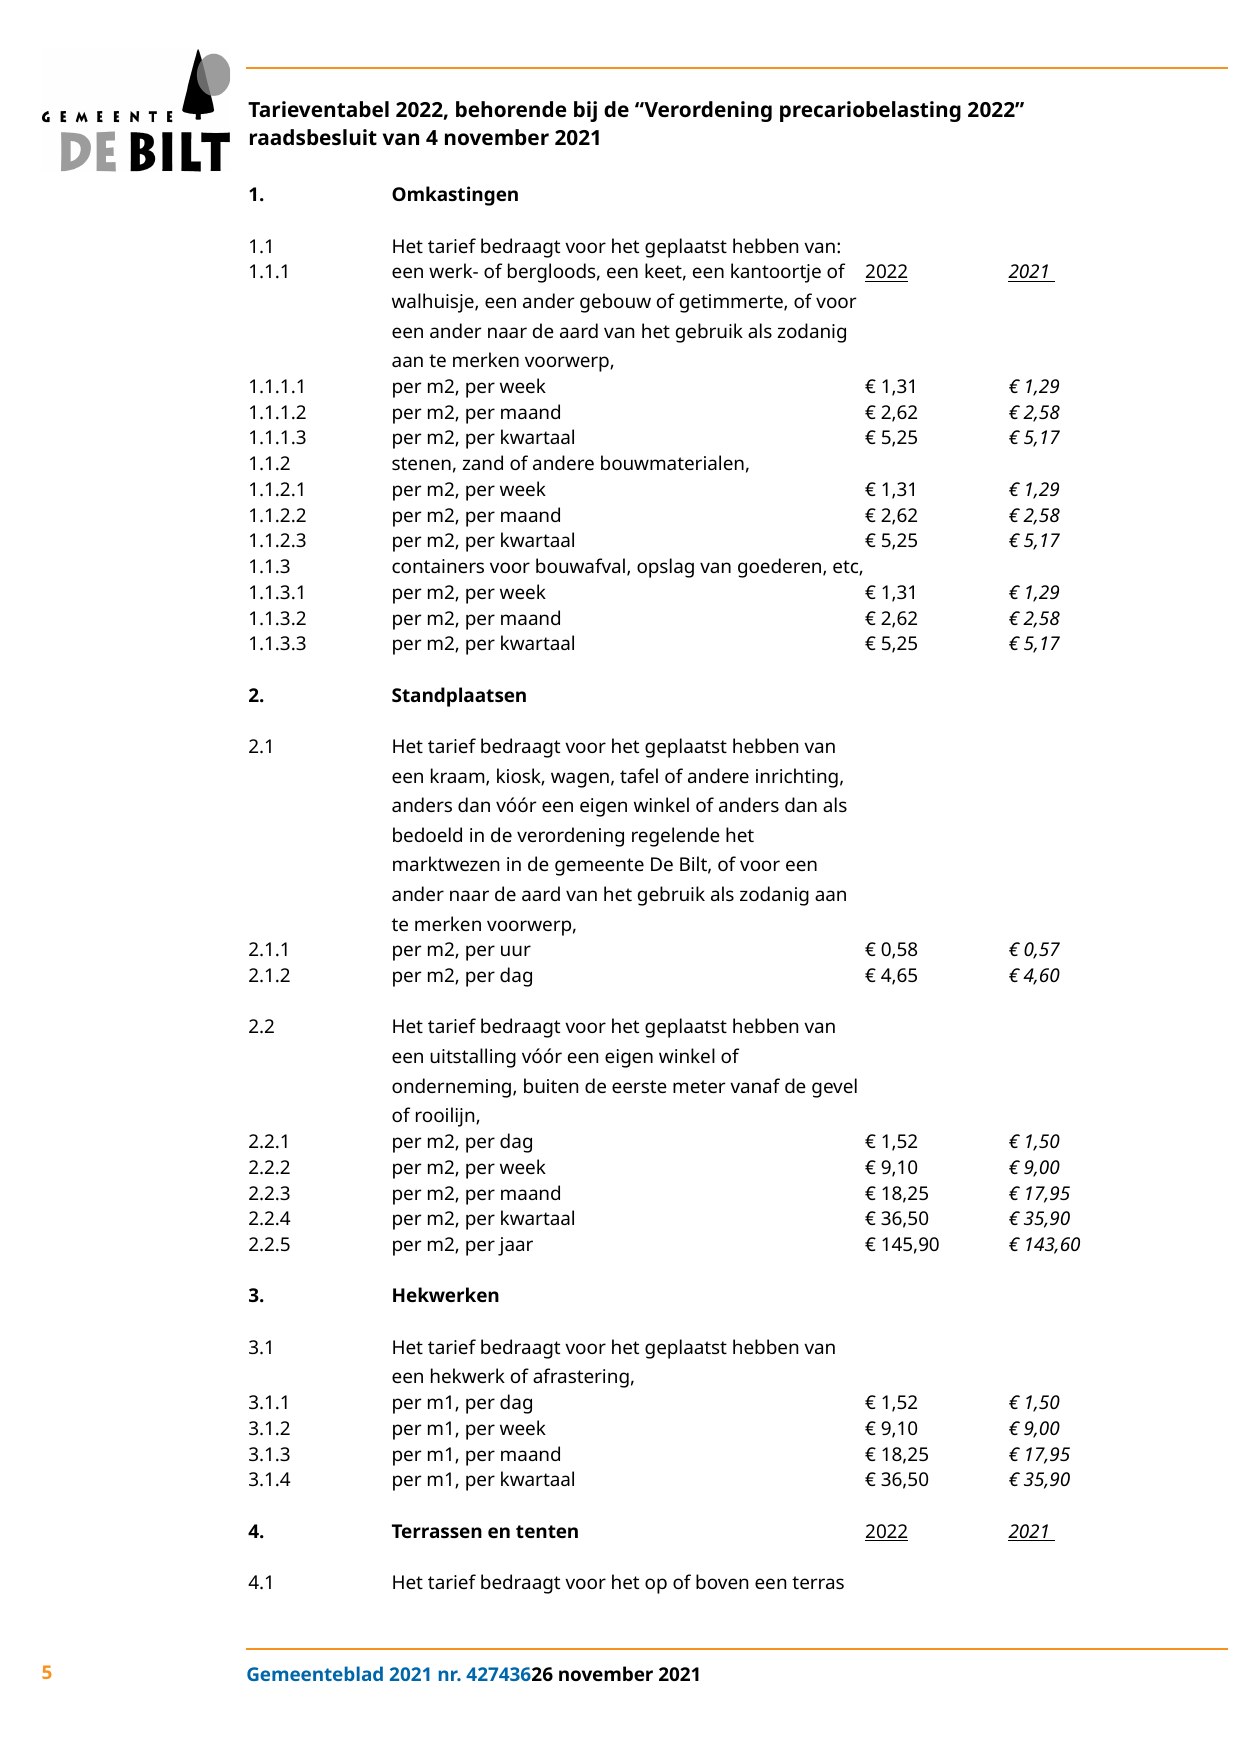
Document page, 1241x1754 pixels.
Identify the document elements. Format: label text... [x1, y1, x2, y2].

table_cell € 2,62 [865, 605, 1008, 630]
table_cell per m2, per maand [391, 399, 865, 424]
table_cell [1008, 233, 1152, 259]
table_cell € 35,90 [1008, 1205, 1152, 1231]
table_cell [1008, 1544, 1152, 1569]
table_cell stenen, zand of andere bouwmaterialen, [391, 450, 865, 476]
table_cell 1.1.3.3 [248, 630, 391, 656]
table_cell 1.1 [248, 233, 391, 259]
table_cell 2.2.5 [248, 1231, 391, 1257]
table_cell [391, 1544, 865, 1569]
table_cell [248, 1257, 391, 1283]
table_cell [865, 233, 1008, 259]
table_cell 2021 [1008, 259, 1152, 373]
table_cell [865, 708, 1008, 733]
table_cell [865, 1283, 1008, 1308]
table_cell [248, 708, 391, 733]
table_cell € 4,65 [865, 962, 1008, 988]
table_cell € 1,29 [1008, 579, 1152, 605]
table_cell [865, 733, 1008, 937]
table_cell [1008, 988, 1152, 1014]
table_cell € 5,25 [865, 528, 1008, 553]
table_cell per m1, per dag [391, 1389, 865, 1415]
table_cell [391, 988, 865, 1014]
table_cell per m2, per dag [391, 1128, 865, 1154]
table_cell € 17,95 [1008, 1180, 1152, 1205]
table_cell [391, 708, 865, 733]
table_cell 2. [248, 682, 391, 708]
table_cell [865, 207, 1008, 233]
table_cell € 1,50 [1008, 1389, 1152, 1415]
table_cell € 4,60 [1008, 962, 1152, 988]
table_cell [1008, 656, 1152, 682]
table_cell € 5,17 [1008, 630, 1152, 656]
table_cell [1008, 1283, 1152, 1308]
table_cell € 1,31 [865, 373, 1008, 399]
table_cell per m2, per kwartaal [391, 1205, 865, 1231]
table_cell [865, 988, 1008, 1014]
table_cell [1008, 1570, 1152, 1595]
table_cell € 0,58 [865, 937, 1008, 962]
table_cell 4. [248, 1518, 391, 1544]
table_cell 1.1.1.1 [248, 373, 391, 399]
table_cell 3. [248, 1283, 391, 1308]
table_cell € 2,58 [1008, 399, 1152, 424]
table_cell € 9,10 [865, 1415, 1008, 1441]
table_cell [865, 450, 1008, 476]
table_cell € 1,31 [865, 579, 1008, 605]
table_cell 3.1.4 [248, 1467, 391, 1492]
table_cell € 1,29 [1008, 476, 1152, 502]
table_cell € 145,90 [865, 1231, 1008, 1257]
table_cell 1.1.1.3 [248, 425, 391, 450]
table_cell € 0,57 [1008, 937, 1152, 962]
table_cell per m2, per kwartaal [391, 528, 865, 553]
table_cell [865, 1544, 1008, 1569]
table_cell [865, 553, 1008, 579]
table_cell [865, 1334, 1008, 1389]
table_cell € 36,50 [865, 1205, 1008, 1231]
table_cell Het tarief bedraagt voor het geplaatst hebben van een hekwerk of afrastering, [391, 1334, 865, 1389]
table_cell containers voor bouwafval, opslag van goederen, etc, [391, 553, 865, 579]
table_cell € 2,62 [865, 502, 1008, 527]
table_cell [248, 207, 391, 233]
table_cell 2021 [1008, 1518, 1152, 1544]
table_cell 2.2.4 [248, 1205, 391, 1231]
table_cell 2.1.2 [248, 962, 391, 988]
table_cell € 35,90 [1008, 1467, 1152, 1492]
table_cell per m2, per maand [391, 1180, 865, 1205]
table_cell per m2, per maand [391, 502, 865, 527]
table_cell € 5,17 [1008, 528, 1152, 553]
table_cell Hekwerken [391, 1283, 865, 1308]
table_cell [1008, 682, 1152, 708]
table_cell [1008, 553, 1152, 579]
table_cell 2.2.3 [248, 1180, 391, 1205]
table_cell [248, 656, 391, 682]
table_cell 1.1.3 [248, 553, 391, 579]
table_cell € 1,52 [865, 1128, 1008, 1154]
table_cell [865, 1308, 1008, 1334]
table_cell [248, 1492, 391, 1518]
table_cell [1008, 1308, 1152, 1334]
table_cell € 1,52 [865, 1389, 1008, 1415]
table_cell 1.1.2.1 [248, 476, 391, 502]
table_cell [248, 988, 391, 1014]
table_cell [1008, 1257, 1152, 1283]
table_cell 3.1.2 [248, 1415, 391, 1441]
table_cell [865, 682, 1008, 708]
table_header [865, 181, 1008, 207]
table_cell Het tarief bedraagt voor het op of boven een terras [391, 1570, 865, 1595]
table_cell € 5,17 [1008, 425, 1152, 450]
table_header 1. [248, 181, 391, 207]
table_cell [865, 1570, 1008, 1595]
table_cell 1.1.2.3 [248, 528, 391, 553]
table_cell [1008, 1334, 1152, 1389]
table_cell Het tarief bedraagt voor het geplaatst hebben van: [391, 233, 865, 259]
table_cell 2.1.1 [248, 937, 391, 962]
table_cell per m2, per jaar [391, 1231, 865, 1257]
table_header [1008, 181, 1152, 207]
table_cell [1008, 733, 1152, 937]
table_cell [248, 1308, 391, 1334]
table_cell 1.1.2 [248, 450, 391, 476]
table_cell 2.1 [248, 733, 391, 937]
table_cell [1008, 450, 1152, 476]
table_cell [865, 1014, 1008, 1128]
table_cell € 17,95 [1008, 1441, 1152, 1467]
table_cell Het tarief bedraagt voor het geplaatst hebben van een uitstalling vóór een eigen winkel of onderneming, buiten de eerste meter vanaf de gevel of rooilijn, [391, 1014, 865, 1128]
table_cell [1008, 708, 1152, 733]
table_cell 2.2.1 [248, 1128, 391, 1154]
table_cell per m2, per dag [391, 962, 865, 988]
table_cell per m2, per week [391, 579, 865, 605]
table_cell € 1,31 [865, 476, 1008, 502]
table_cell [865, 656, 1008, 682]
table_cell [1008, 1014, 1152, 1128]
table_cell € 2,62 [865, 399, 1008, 424]
table_cell 2022 [865, 259, 1008, 373]
table_cell per m2, per week [391, 1154, 865, 1180]
table_cell Het tarief bedraagt voor het geplaatst hebben van een kraam, kiosk, wagen, tafel of andere inrichting, anders dan vóór een eigen winkel of anders dan als bedoeld in de verordening regelende het marktwezen in de gemeente De Bilt, of voor een ander naar de aard van het gebruik als zodanig aan te merken voorwerp, [391, 733, 865, 937]
table_cell € 9,00 [1008, 1415, 1152, 1441]
table_cell [391, 1308, 865, 1334]
table_cell [865, 1492, 1008, 1518]
table_cell [391, 656, 865, 682]
table_header Omkastingen [391, 181, 865, 207]
table_cell [391, 1257, 865, 1283]
table_cell € 36,50 [865, 1467, 1008, 1492]
table_cell 1.1.3.1 [248, 579, 391, 605]
table_cell 1.1.1.2 [248, 399, 391, 424]
table_cell per m2, per kwartaal [391, 425, 865, 450]
table_cell 2022 [865, 1518, 1008, 1544]
table_cell € 18,25 [865, 1441, 1008, 1467]
table_cell € 9,10 [865, 1154, 1008, 1180]
picture [41, 47, 231, 172]
table_cell per m1, per maand [391, 1441, 865, 1467]
table_cell per m1, per week [391, 1415, 865, 1441]
table_cell per m2, per uur [391, 937, 865, 962]
table_cell € 143,60 [1008, 1231, 1152, 1257]
table_cell [391, 1492, 865, 1518]
table_cell [865, 1257, 1008, 1283]
table_cell [391, 207, 865, 233]
table_cell € 9,00 [1008, 1154, 1152, 1180]
table_cell [248, 1544, 391, 1569]
table_cell per m2, per maand [391, 605, 865, 630]
table_cell € 5,25 [865, 425, 1008, 450]
table_cell Terrassen en tenten [391, 1518, 865, 1544]
table_cell € 2,58 [1008, 502, 1152, 527]
table_cell 4.1 [248, 1570, 391, 1595]
table_cell per m1, per kwartaal [391, 1467, 865, 1492]
table_cell 1.1.3.2 [248, 605, 391, 630]
table_cell € 5,25 [865, 630, 1008, 656]
table_cell € 1,29 [1008, 373, 1152, 399]
table_cell 3.1.1 [248, 1389, 391, 1415]
table_cell 1.1.1 [248, 259, 391, 373]
table_cell per m2, per week [391, 373, 865, 399]
table_cell Standplaatsen [391, 682, 865, 708]
table_cell 2.2 [248, 1014, 391, 1128]
table_cell € 2,58 [1008, 605, 1152, 630]
table_cell per m2, per kwartaal [391, 630, 865, 656]
text Tarieventabel 2022, behorende bij de “Verordening precariobelasting 2022” raadsbesluit van 4 november 2021 [248, 95, 1152, 152]
table_cell een werk- of bergloods, een keet, een kantoortje of walhuisje, een ander gebouw of getimmerte, of voor een ander naar de aard van het gebruik als zodanig aan te merken voorwerp, [391, 259, 865, 373]
table_cell 3.1 [248, 1334, 391, 1389]
table_cell per m2, per week [391, 476, 865, 502]
table_cell € 1,50 [1008, 1128, 1152, 1154]
table_cell 3.1.3 [248, 1441, 391, 1467]
table_cell 1.1.2.2 [248, 502, 391, 527]
table_cell € 18,25 [865, 1180, 1008, 1205]
table_cell 2.2.2 [248, 1154, 391, 1180]
table_cell [1008, 207, 1152, 233]
table_cell [1008, 1492, 1152, 1518]
